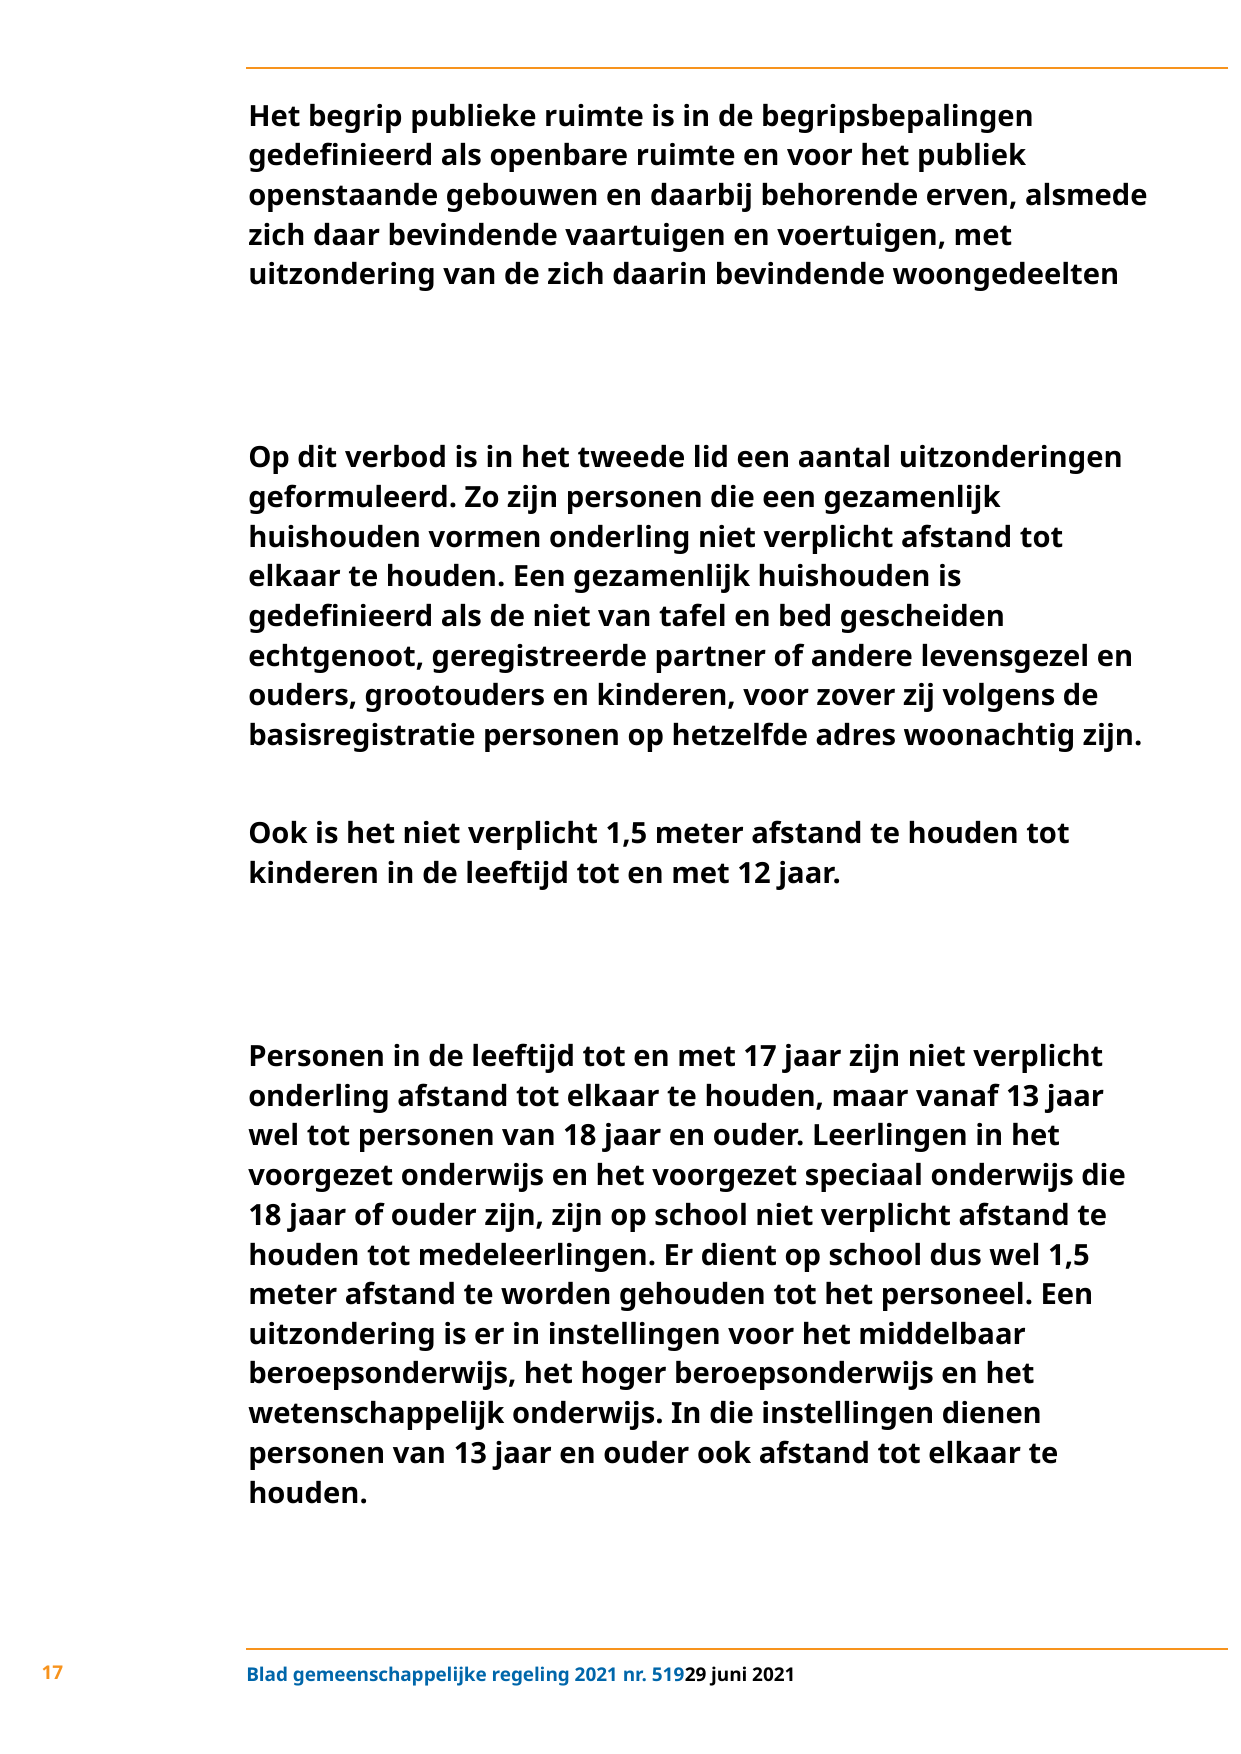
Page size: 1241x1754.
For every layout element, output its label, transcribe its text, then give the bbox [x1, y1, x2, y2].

text Personen in de leeftijd tot en met 17 jaar zijn niet verplicht onderling afstand tot elkaar te houden, maar vanaf 13 jaar wel tot personen van 18 jaar en ouder. Leerlingen in het voorgezet onderwijs en het voorgezet speciaal onderwijs die 18 jaar of ouder zijn, zijn op school niet verplicht afstand te houden tot medeleerlingen. Er dient op school dus wel 1,5 meter afstand te worden gehouden tot het personeel. Een uitzondering is er in instellingen voor het middelbaar beroepsonderwijs, het hoger beroepsonderwijs en het wetenschappelijk onderwijs. In die instellingen dienen personen van 13 jaar en ouder ook afstand tot elkaar te houden. [248, 1035, 1152, 1512]
text Ook is het niet verplicht 1,5 meter afstand te houden tot kinderen in de leeftijd tot en met 12 jaar. [248, 813, 1152, 892]
text Op dit verbod is in het tweede lid een aantal uitzonderingen geformuleerd. Zo zijn personen die een gezamenlijk huishouden vormen onderling niet verplicht afstand tot elkaar te houden. Een gezamenlijk huishouden is gedefinieerd als de niet van tafel en bed gescheiden echtgenoot, geregistreerde partner of andere levensgezel en ouders, grootouders en kinderen, voor zover zij volgens de basisregistratie personen op hetzelfde adres woonachtig zijn. [248, 436, 1152, 754]
text Het begrip publieke ruimte is in de begripsbepalingen gedefinieerd als openbare ruimte en voor het publiek openstaande gebouwen en daarbij behorende erven, alsmede zich daar bevindende vaartuigen en voertuigen, met uitzondering van de zich daarin bevindende woongedeelten [248, 95, 1152, 293]
picture [41, 47, 231, 172]
